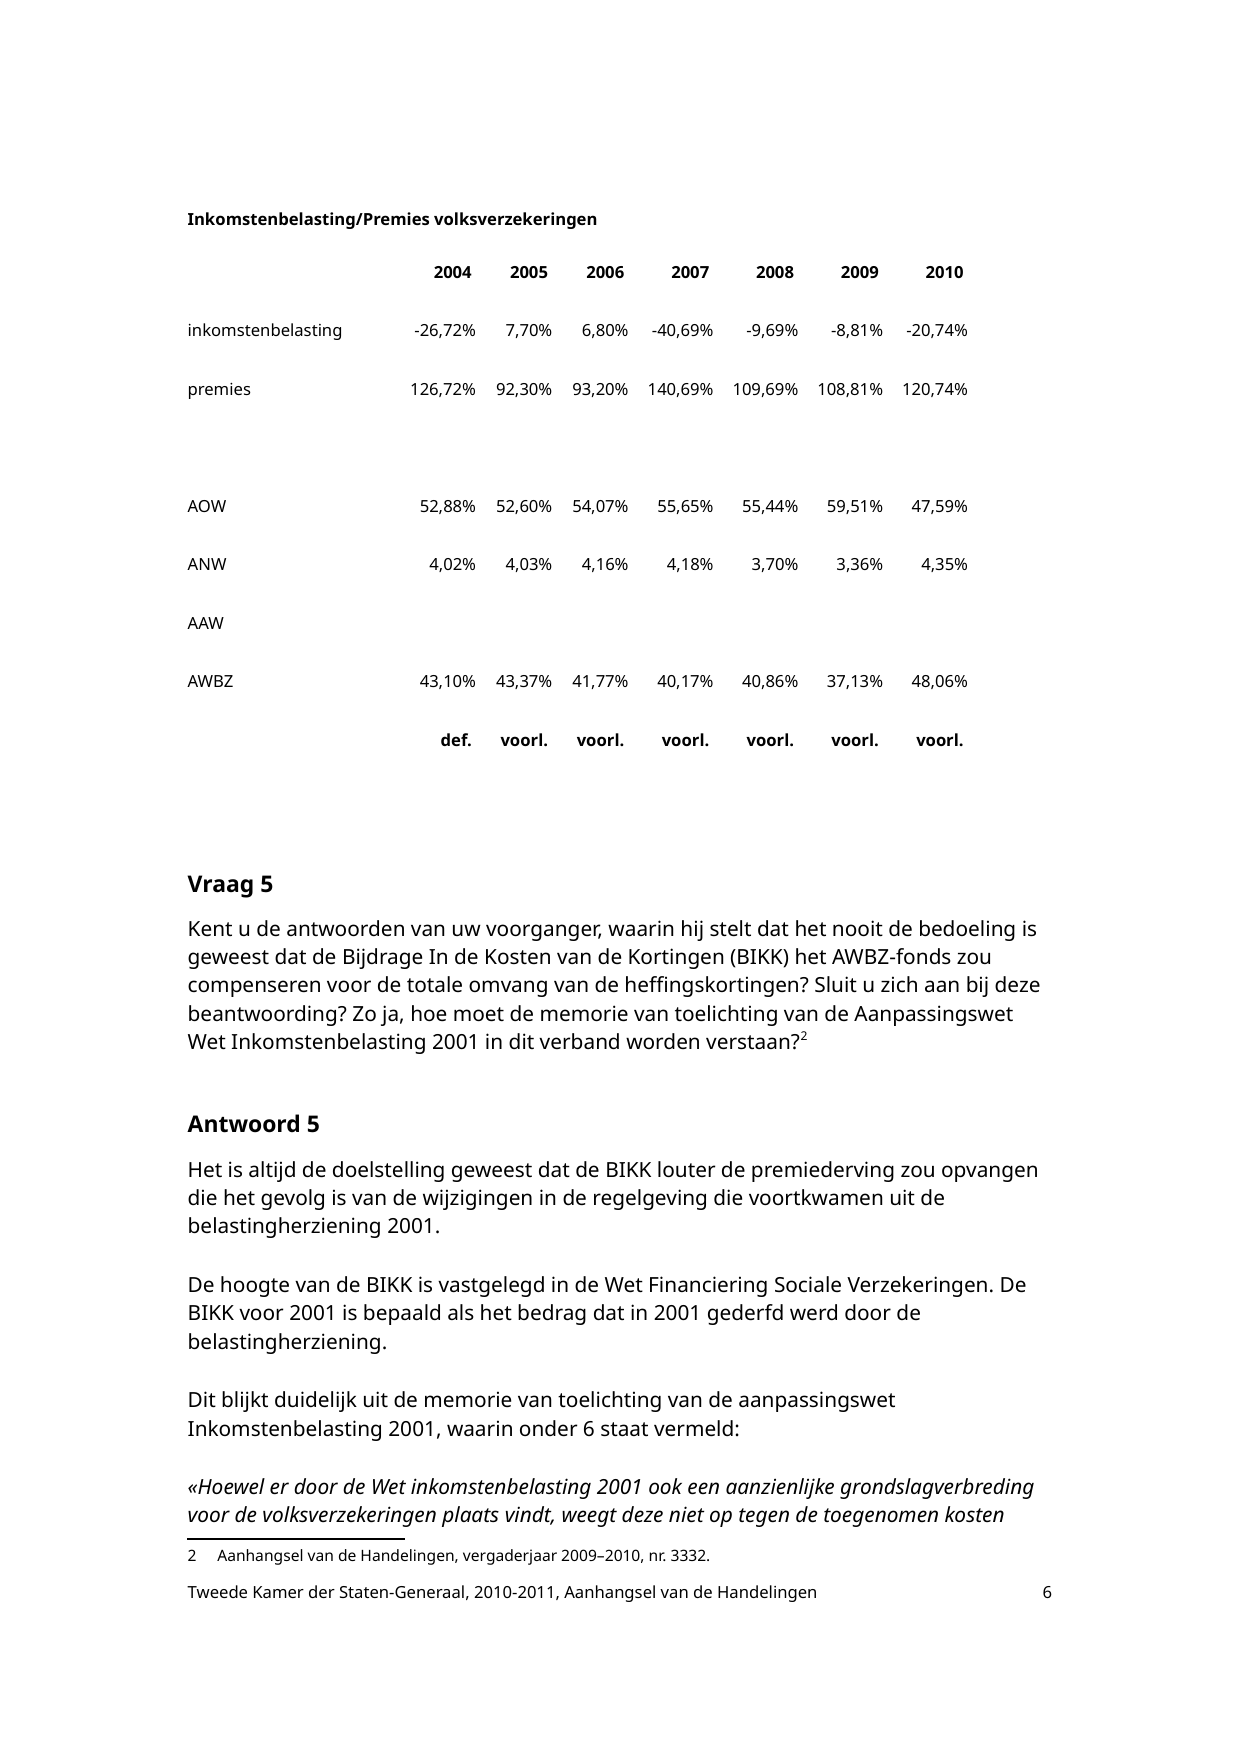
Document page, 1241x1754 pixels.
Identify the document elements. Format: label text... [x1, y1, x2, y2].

table_cell [883, 436, 968, 494]
table_cell [713, 436, 798, 494]
table_cell def. [391, 728, 476, 787]
table_cell [968, 553, 1053, 611]
table_cell 92,30% [476, 378, 552, 436]
table_cell 41,77% [552, 670, 628, 728]
text De hoogte van de BIKK is vastgelegd in de Wet Financiering Sociale Verzekeringen. De BIKK voor 2001 is bepaald als het bedrag dat in 2001 gederfd werd door de belastingherziening. [187, 1270, 1053, 1355]
table_cell [798, 436, 883, 494]
table_cell 93,20% [552, 378, 628, 436]
table_cell [476, 611, 552, 670]
table_cell voorl. [883, 728, 968, 787]
text Aanhangsel van de Handelingen, vergaderjaar 2009–2010, nr. 3332. [187, 1538, 1053, 1566]
table_cell 3,36% [798, 553, 883, 611]
subtitle Vraag 5 [187, 867, 1053, 899]
table_header Inkomstenbelasting/Premies volksverzekeringen [188, 208, 1053, 261]
table_cell voorl. [713, 728, 798, 787]
table_cell -20,74% [883, 319, 968, 377]
table_cell 7,70% [476, 319, 552, 377]
table_cell 4,03% [476, 553, 552, 611]
table_cell 52,60% [476, 494, 552, 553]
table_cell voorl. [798, 728, 883, 787]
table_cell -26,72% [391, 319, 476, 377]
table_cell 40,86% [713, 670, 798, 728]
table_cell 52,88% [391, 494, 476, 553]
table_cell 4,02% [391, 553, 476, 611]
table_cell 37,13% [798, 670, 883, 728]
table_cell -40,69% [629, 319, 713, 377]
table_cell [629, 611, 713, 670]
table_cell 48,06% [883, 670, 968, 728]
subtitle Antwoord 5 [187, 1108, 1053, 1140]
table_cell [968, 494, 1053, 553]
table_cell voorl. [552, 728, 628, 787]
table_cell [968, 611, 1053, 670]
table_cell [629, 436, 713, 494]
table_cell 43,37% [476, 670, 552, 728]
table_cell 120,74% [883, 378, 968, 436]
table_cell voorl. [629, 728, 713, 787]
table_cell -9,69% [713, 319, 798, 377]
table_cell voorl. [476, 728, 552, 787]
table_cell 2008 [713, 261, 798, 319]
table_cell [552, 436, 628, 494]
table_cell 3,70% [713, 553, 798, 611]
table_cell [968, 261, 1053, 319]
table_cell 40,17% [629, 670, 713, 728]
table_cell [476, 436, 552, 494]
table_cell 55,44% [713, 494, 798, 553]
table_cell 2010 [883, 261, 968, 319]
table_cell [188, 436, 391, 494]
text «Hoewel er door de Wet inkomstenbelasting 2001 ook een aanzienlijke grondslagverbreding voor de volksverzekeringen plaats vindt, weegt deze niet op tegen de toegenomen kosten [187, 1472, 1053, 1529]
table_cell [391, 611, 476, 670]
table_cell 6,80% [552, 319, 628, 377]
table_cell 59,51% [798, 494, 883, 553]
table_cell 2005 [476, 261, 552, 319]
table_cell 140,69% [629, 378, 713, 436]
table_cell 54,07% [552, 494, 628, 553]
table_cell AAW [188, 611, 391, 670]
table_cell 2006 [552, 261, 628, 319]
table_cell [968, 319, 1053, 377]
text Kent u de antwoorden van uw voorganger, waarin hij stelt dat het nooit de bedoeling is geweest dat de Bijdrage In de Kosten van de Kortingen (BIKK) het AWBZ-fonds zou compenseren voor de totale omvang van de heffingskortingen? Sluit u zich aan bij deze beantwoording? Zo ja, hoe moet de memorie van toelichting van de Aanpassingswet Wet Inkomstenbelasting 2001 in dit verband worden verstaan? [187, 914, 1053, 1056]
table_cell [188, 261, 391, 319]
table_cell 4,35% [883, 553, 968, 611]
table_cell [968, 728, 1053, 787]
table_cell 2004 [391, 261, 476, 319]
table_cell 109,69% [713, 378, 798, 436]
table_cell [968, 670, 1053, 728]
table_cell [968, 436, 1053, 494]
table_cell [713, 611, 798, 670]
table_cell AWBZ [188, 670, 391, 728]
table_cell inkomstenbelasting [188, 319, 391, 377]
table_cell [968, 378, 1053, 436]
table_cell 2009 [798, 261, 883, 319]
table_cell premies [188, 378, 391, 436]
table_cell 2007 [629, 261, 713, 319]
table_cell 4,18% [629, 553, 713, 611]
table_cell [188, 728, 391, 787]
table_cell ANW [188, 553, 391, 611]
table_cell [798, 611, 883, 670]
table_cell AOW [188, 494, 391, 553]
text Dit blijkt duidelijk uit de memorie van toelichting van de aanpassingswet Inkomstenbelasting 2001, waarin onder 6 staat vermeld: [187, 1385, 1053, 1442]
table_cell [883, 611, 968, 670]
table_cell 43,10% [391, 670, 476, 728]
text Het is altijd de doelstelling geweest dat de BIKK louter de premiederving zou opvangen die het gevolg is van de wijzigingen in de regelgeving die voortkwamen uit de belastingherziening 2001. [187, 1155, 1053, 1240]
table_cell -8,81% [798, 319, 883, 377]
table_cell 108,81% [798, 378, 883, 436]
table_cell [552, 611, 628, 670]
table_cell [391, 436, 476, 494]
table_cell 126,72% [391, 378, 476, 436]
table_cell 47,59% [883, 494, 968, 553]
table_cell 4,16% [552, 553, 628, 611]
table_cell 55,65% [629, 494, 713, 553]
